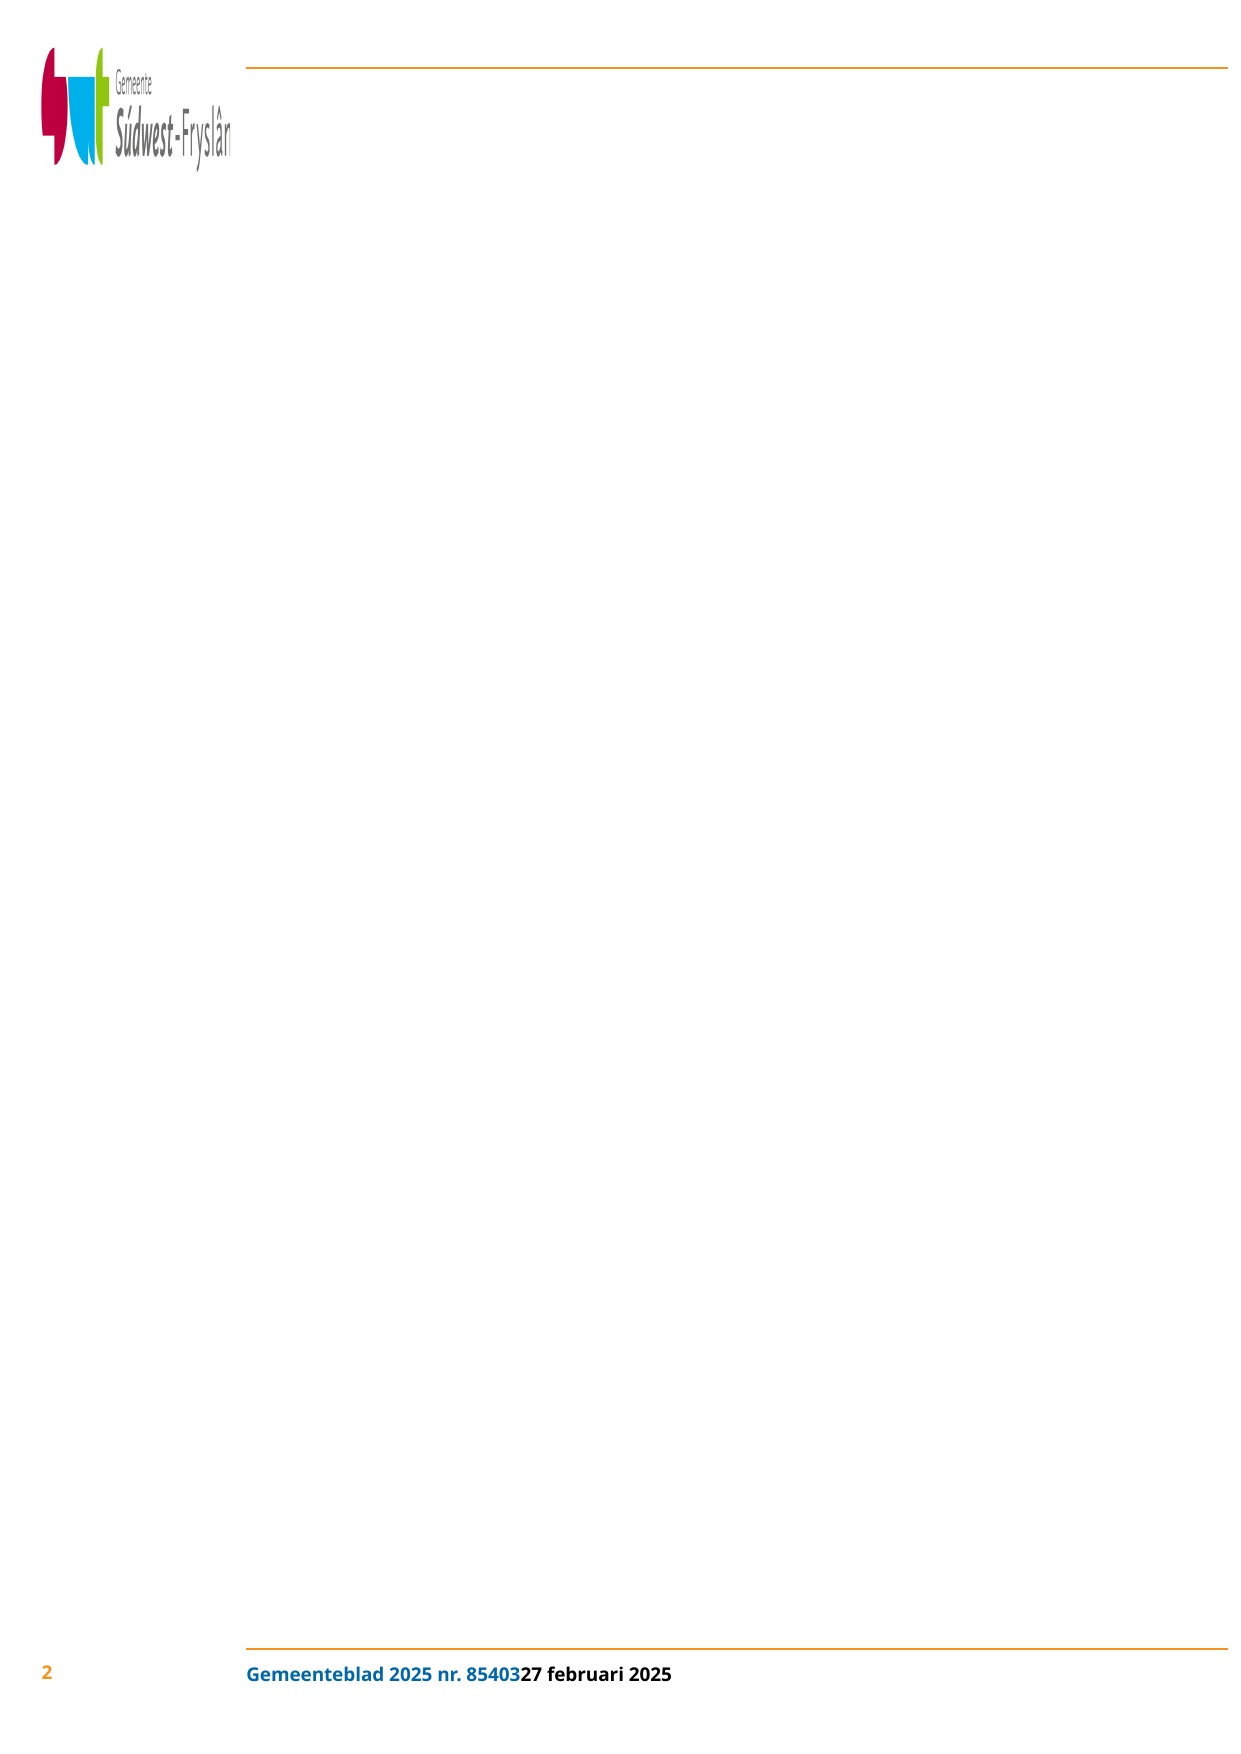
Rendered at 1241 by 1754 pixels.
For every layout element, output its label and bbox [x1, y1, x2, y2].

picture [41, 47, 231, 172]
